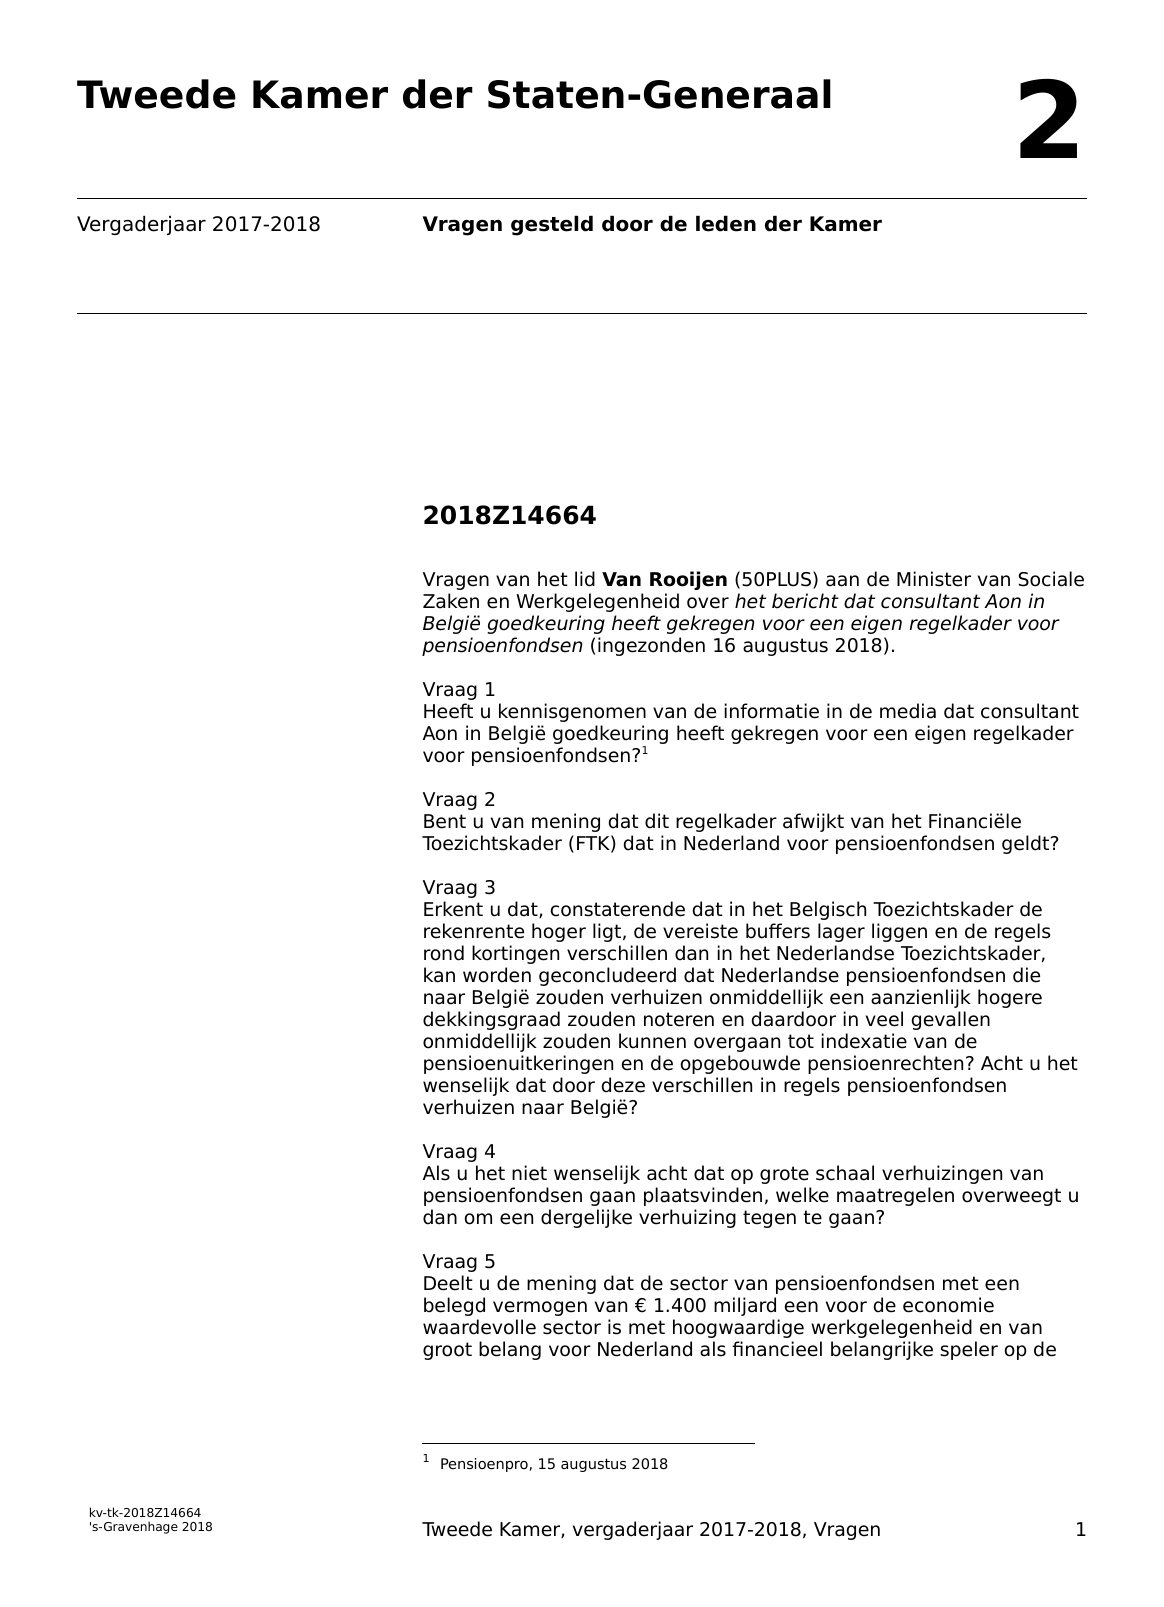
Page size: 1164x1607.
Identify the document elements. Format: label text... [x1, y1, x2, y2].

text Erkent u dat, constaterende dat in het Belgisch Toezichtskader de rekenrente hoger ligt, de vereiste buffers lager liggen en de regels rond kortingen verschillen dan in het Nederlandse Toezichtskader, kan worden geconcludeerd dat Nederlandse pensioenfondsen die naar België zouden verhuizen onmiddellijk een aanzienlijk hogere dekkingsgraad zouden noteren en daardoor in veel gevallen onmiddellijk zouden kunnen overgaan tot indexatie van de pensioenuitkeringen en de opgebouwde pensioenrechten? Acht u het wenselijk dat door deze verschillen in regels pensioenfondsen verhuizen naar België? [422, 899, 1087, 1119]
text 's-Gravenhage 2018 [88, 1520, 323, 1534]
text Als u het niet wenselijk acht dat op grote schaal verhuizingen van pensioenfondsen gaan plaatsvinden, welke maatregelen overweegt u dan om een dergelijke verhuizing tegen te gaan? [422, 1163, 1087, 1229]
text Vraag 1 [422, 679, 1087, 701]
text Vraag 5 [422, 1251, 1087, 1273]
text Bent u van mening dat dit regelkader afwijkt van het Financiële Toezichtskader (FTK) dat in Nederland voor pensioenfondsen geldt? [422, 811, 1087, 855]
text 2018Z14664 [422, 501, 1087, 531]
table_header 2 [886, 59, 1087, 198]
text Vraag 3 [422, 877, 1087, 899]
text Deelt u de mening dat de sector van pensioenfondsen met een belegd vermogen van € 1.400 miljard een voor de economie waardevolle sector is met hoogwaardige werkgelegenheid en van groot belang voor Nederland als financieel belangrijke speler op de [422, 1273, 1087, 1361]
table_cell Vergaderjaar 2017-2018 [77, 199, 422, 313]
text Heeft u kennisgenomen van de informatie in de media dat consultant Aon in België goedkeuring heeft gekregen voor een eigen regelkader voor pensioenfondsen? [422, 701, 1087, 767]
text Pensioenpro, 15 augustus 2018 [422, 1452, 1087, 1474]
text kv-tk-2018Z14664 [88, 1506, 323, 1520]
table_cell Vragen gesteld door de leden der Kamer [422, 199, 1087, 313]
table_header Tweede Kamer der Staten-Generaal [77, 59, 886, 198]
text Vragen van het lid Van Rooijen (50PLUS) aan de Minister van Sociale Zaken en Werkgelegenheid over het bericht dat consultant Aon in België goedkeuring heeft gekregen voor een eigen regelkader voor pensioenfondsen (ingezonden 16 augustus 2018). [422, 569, 1087, 657]
text Vraag 4 [422, 1141, 1087, 1163]
text Vraag 2 [422, 789, 1087, 811]
